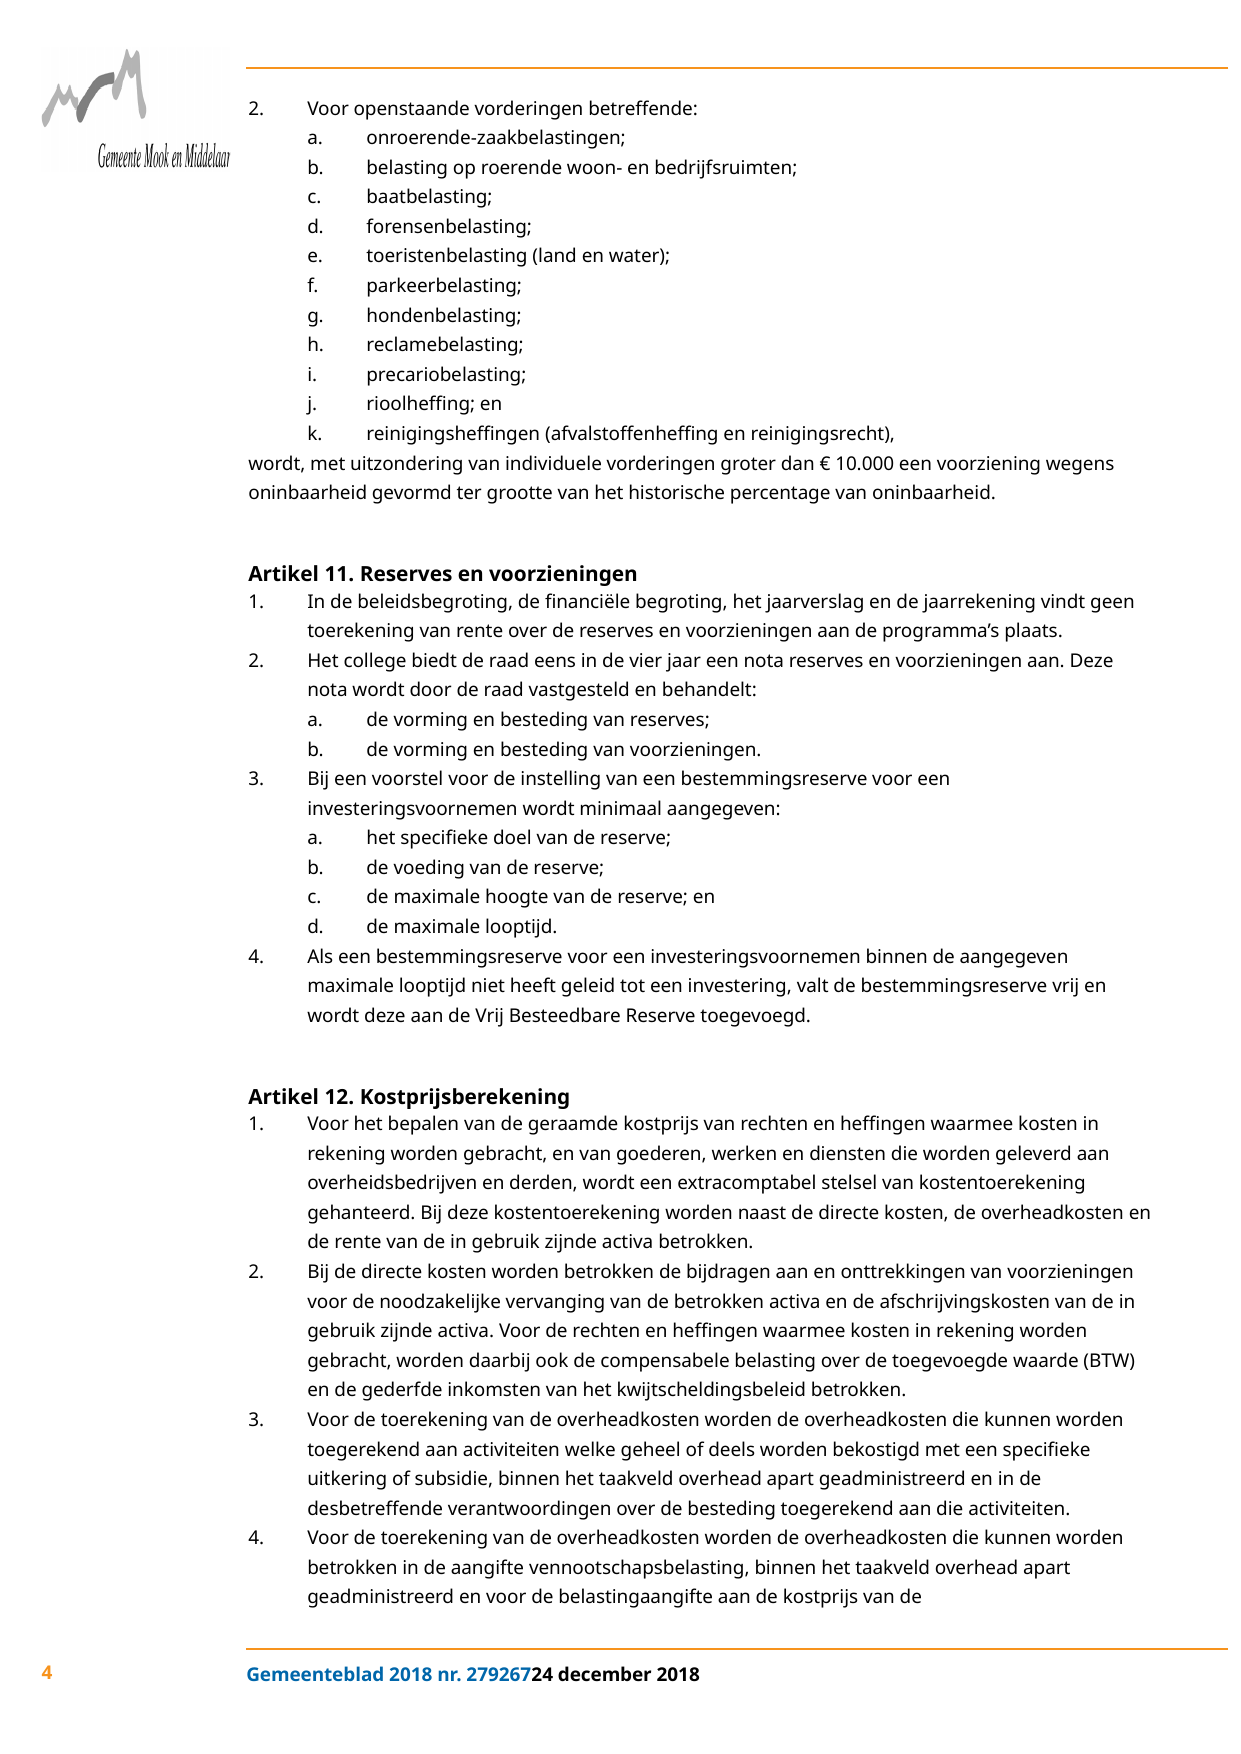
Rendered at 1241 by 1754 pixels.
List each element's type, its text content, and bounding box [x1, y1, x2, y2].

list de voeding van de reserve; [307, 854, 1152, 880]
text wordt, met uitzondering van individuele vorderingen groter dan € 10.000 een voorziening wegens oninbaarheid gevormd ter grootte van het historische percentage van oninbaarheid. [248, 450, 1152, 505]
list Voor de toerekening van de overheadkosten worden de overheadkosten die kunnen worden toegerekend aan activiteiten welke geheel of deels worden bekostigd met een specifieke uitkering of subsidie, binnen het taakveld overhead apart geadministreerd en in de desbetreffende verantwoordingen over de besteding toegerekend aan die activiteiten. [248, 1406, 1152, 1521]
list reinigingsheffingen (afvalstoffenheffing en reinigingsrecht), [307, 420, 1152, 446]
list Bij de directe kosten worden betrokken de bijdragen aan en onttrekkingen van voorzieningen voor de noodzakelijke vervanging van de betrokken activa en de afschrijvingskosten van de in gebruik zijnde activa. Voor de rechten en heffingen waarmee kosten in rekening worden gebracht, worden daarbij ook de compensabele belasting over de toegevoegde waarde (BTW) en de gederfde inkomsten van het kwijtscheldingsbeleid betrokken. [248, 1258, 1152, 1402]
list rioolheffing; en [307, 391, 1152, 416]
list hondenbelasting; [307, 302, 1152, 328]
picture [41, 47, 231, 172]
list forensenbelasting; [307, 213, 1152, 239]
list parkeerbelasting; [307, 272, 1152, 298]
list het specifieke doel van de reserve; [307, 824, 1152, 850]
list Voor het bepalen van de geraamde kostprijs van rechten en heffingen waarmee kosten in rekening worden gebracht, en van goederen, werken en diensten die worden geleverd aan overheidsbedrijven en derden, wordt een extracomptabel stelsel van kostentoerekening gehanteerd. Bij deze kostentoerekening worden naast de directe kosten, de overheadkosten en de rente van de in gebruik zijnde activa betrokken. [248, 1110, 1152, 1254]
text Artikel 12. Kostprijsberekening [248, 1082, 1152, 1110]
list toeristenbelasting (land en water); [307, 243, 1152, 268]
list Het college biedt de raad eens in de vier jaar een nota reserves en voorzieningen aan. Deze nota wordt door de raad vastgesteld en behandelt: [248, 647, 1152, 702]
list precariobelasting; [307, 361, 1152, 387]
list belasting op roerende woon- en bedrijfsruimten; [307, 154, 1152, 180]
list Voor openstaande vorderingen betreffende: [248, 95, 1152, 121]
list de vorming en besteding van voorzieningen. [307, 736, 1152, 761]
list In de beleidsbegroting, de financiële begroting, het jaarverslag en de jaarrekening vindt geen toerekening van rente over de reserves en voorzieningen aan de programma’s plaats. [248, 588, 1152, 643]
list de vorming en besteding van reserves; [307, 706, 1152, 732]
list Bij een voorstel voor de instelling van een bestemmingsreserve voor een investeringsvoornemen wordt minimaal aangegeven: [248, 765, 1152, 821]
text Artikel 11. Reserves en voorzieningen [248, 559, 1152, 588]
list reclamebelasting; [307, 331, 1152, 357]
list de maximale hoogte van de reserve; en [307, 884, 1152, 909]
list baatbelasting; [307, 183, 1152, 209]
list de maximale looptijd. [307, 913, 1152, 939]
list Voor de toerekening van de overheadkosten worden de overheadkosten die kunnen worden betrokken in de aangifte vennootschapsbelasting, binnen het taakveld overhead apart geadministreerd en voor de belastingaangifte aan de kostprijs van de [248, 1524, 1152, 1609]
list Als een bestemmingsreserve voor een investeringsvoornemen binnen de aangegeven maximale looptijd niet heeft geleid tot een investering, valt de bestemmingsreserve vrij en wordt deze aan de Vrij Besteedbare Reserve toegevoegd. [248, 943, 1152, 1028]
list onroerende-zaakbelastingen; [307, 124, 1152, 150]
